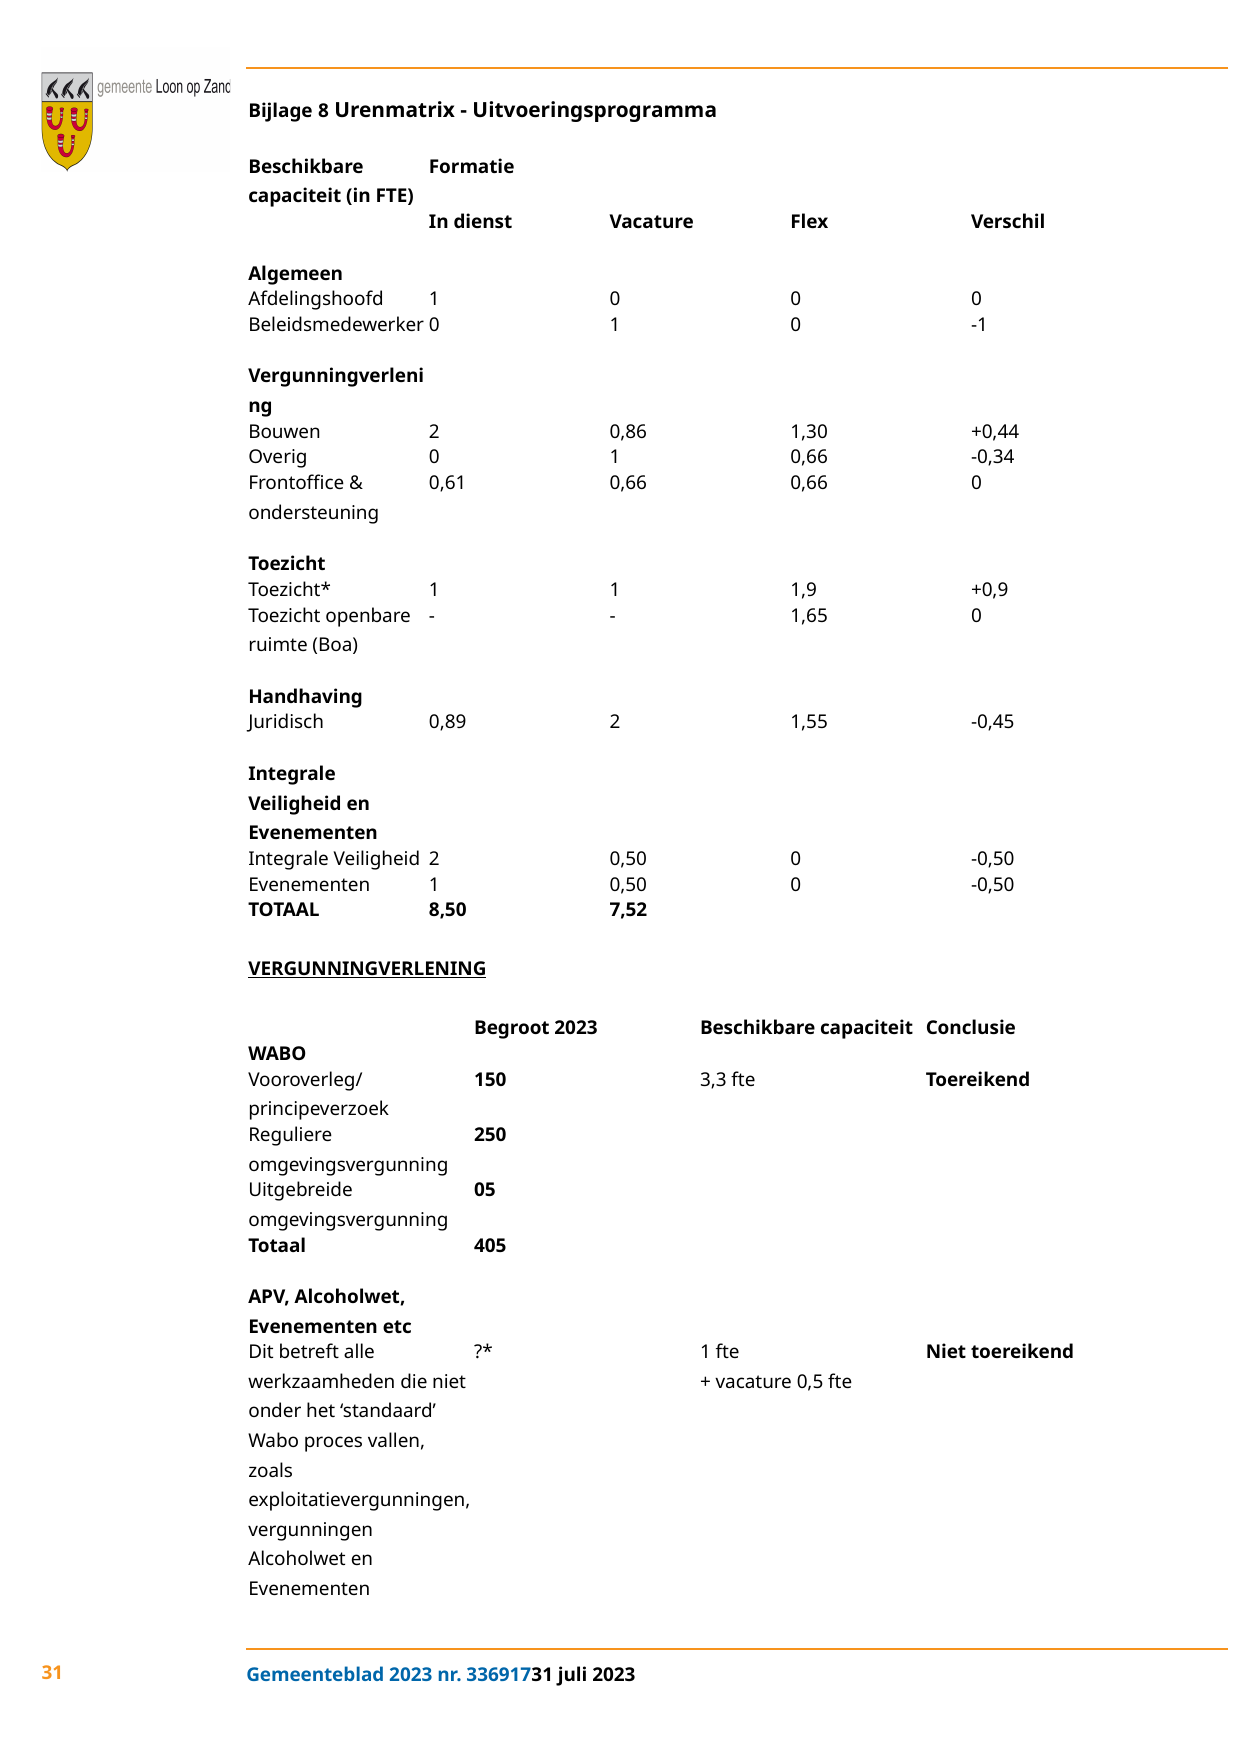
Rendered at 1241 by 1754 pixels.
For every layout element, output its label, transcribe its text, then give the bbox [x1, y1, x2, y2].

table_cell [609, 363, 790, 418]
table_cell 150 [474, 1066, 700, 1121]
table_cell [790, 234, 971, 260]
table_cell 0 [790, 311, 971, 337]
table_cell [248, 1258, 474, 1283]
table_cell 1 fte + vacature 0,5 fte [700, 1339, 926, 1601]
table_cell [429, 260, 609, 286]
table_cell Integrale Veiligheid [248, 845, 429, 871]
table_cell [790, 657, 971, 683]
table_header Begroot 2023 [474, 1014, 700, 1040]
table_cell [971, 897, 1152, 922]
table_cell ?* [474, 1339, 700, 1601]
table_cell [790, 363, 971, 418]
table_cell Toezicht openbare ruimte (Boa) [248, 602, 429, 657]
table_header [790, 153, 971, 208]
table_cell 05 [474, 1176, 700, 1232]
table_cell -0,45 [971, 709, 1152, 734]
table_cell [790, 525, 971, 551]
table_cell 1 [429, 576, 609, 602]
table_cell 0,66 [609, 470, 790, 525]
table_cell Dit betreft alle werkzaamheden die niet onder het ‘standaard’ Wabo proces vallen, zoals exploitatievergunningen, vergunningen Alcoholwet en Evenementen [248, 1339, 474, 1601]
table_cell 0 [971, 470, 1152, 525]
table_cell [700, 1258, 926, 1283]
table_cell [971, 337, 1152, 363]
table_cell In dienst [429, 208, 609, 234]
table_cell APV, Alcoholwet, Evenementen etc [248, 1283, 474, 1338]
table_cell WABO [248, 1040, 474, 1066]
table_cell 0,66 [790, 470, 971, 525]
table_cell [790, 260, 971, 286]
table_cell [248, 735, 429, 760]
table_cell [429, 760, 609, 845]
table_cell Algemeen [248, 260, 429, 286]
table_cell [609, 760, 790, 845]
table_cell Vooroverleg/principeverzoek [248, 1066, 474, 1121]
table_cell [971, 657, 1152, 683]
table_cell Flex [790, 208, 971, 234]
table_cell 1 [429, 871, 609, 897]
table_cell Handhaving [248, 683, 429, 709]
table_cell TOTAAL [248, 897, 429, 922]
table_cell [609, 683, 790, 709]
table_cell 2 [429, 418, 609, 444]
table_cell Bouwen [248, 418, 429, 444]
table_cell 1 [609, 444, 790, 469]
table_cell [971, 551, 1152, 576]
table_cell 0 [971, 602, 1152, 657]
table_cell Verschil [971, 208, 1152, 234]
table_cell 0 [429, 311, 609, 337]
table_cell [474, 1040, 700, 1066]
table_cell [248, 208, 429, 234]
table_cell -0,34 [971, 444, 1152, 469]
table_cell 0 [790, 286, 971, 311]
table_cell 0,86 [609, 418, 790, 444]
table_cell [790, 897, 971, 922]
table_cell 0 [429, 444, 609, 469]
table_cell [700, 1040, 926, 1066]
table_cell Vacature [609, 208, 790, 234]
table_cell [609, 260, 790, 286]
table_cell 0,50 [609, 845, 790, 871]
table_cell [609, 234, 790, 260]
table_cell [609, 525, 790, 551]
table_cell [248, 234, 429, 260]
table_cell 0,66 [790, 444, 971, 469]
table_cell -1 [971, 311, 1152, 337]
table_cell [429, 551, 609, 576]
table_cell [971, 683, 1152, 709]
table_cell 250 [474, 1121, 700, 1176]
table_cell Overig [248, 444, 429, 469]
table_cell Juridisch [248, 709, 429, 734]
text VERGUNNINGVERLENING [248, 955, 1152, 981]
table_cell [971, 363, 1152, 418]
table_cell Beleidsmedewerker [248, 311, 429, 337]
table_cell [971, 735, 1152, 760]
table_cell [971, 525, 1152, 551]
picture [41, 47, 231, 172]
table_cell Uitgebreide omgevingsvergunning [248, 1176, 474, 1232]
table_cell Vergunningverlening [248, 363, 429, 418]
table_cell - [429, 602, 609, 657]
table_cell [429, 683, 609, 709]
table_cell [248, 525, 429, 551]
table_cell [248, 337, 429, 363]
table_cell 0 [971, 286, 1152, 311]
table_header Beschikbare capaciteit (in FTE) [248, 153, 429, 208]
table_cell [474, 1258, 700, 1283]
table_cell 3,3 fte [700, 1066, 926, 1257]
table_cell 1,30 [790, 418, 971, 444]
table_cell [429, 735, 609, 760]
table_cell [248, 657, 429, 683]
table_header [248, 1014, 474, 1040]
table_cell +0,9 [971, 576, 1152, 602]
table_cell [790, 551, 971, 576]
table_cell 1,9 [790, 576, 971, 602]
table_cell [609, 735, 790, 760]
table_header Formatie [429, 153, 790, 208]
table_cell Afdelingshoofd [248, 286, 429, 311]
table_cell 0 [790, 845, 971, 871]
table_cell [926, 1258, 1152, 1283]
table_cell Evenementen [248, 871, 429, 897]
table_cell [700, 1283, 926, 1338]
table_cell +0,44 [971, 418, 1152, 444]
table_cell [790, 760, 971, 845]
table_cell [474, 1283, 700, 1338]
table_cell 7,52 [609, 897, 790, 922]
table_cell Integrale Veiligheid en Evenementen [248, 760, 429, 845]
table_cell [609, 657, 790, 683]
table_cell 1,55 [790, 709, 971, 734]
table_cell Toezicht [248, 551, 429, 576]
table_cell [926, 1040, 1152, 1066]
table_cell - [609, 602, 790, 657]
table_header Conclusie [926, 1014, 1152, 1040]
table_header Beschikbare capaciteit [700, 1014, 926, 1040]
table_cell 0,89 [429, 709, 609, 734]
table_cell Totaal [248, 1232, 474, 1257]
table_cell 0 [790, 871, 971, 897]
table_cell 1 [429, 286, 609, 311]
table_cell [790, 683, 971, 709]
table_cell 0,61 [429, 470, 609, 525]
table_header [971, 153, 1152, 208]
table_cell -0,50 [971, 845, 1152, 871]
table_cell 1 [609, 311, 790, 337]
table_cell 2 [609, 709, 790, 734]
table_cell [429, 657, 609, 683]
table_cell [429, 525, 609, 551]
table_cell 405 [474, 1232, 700, 1257]
table_cell [609, 551, 790, 576]
table_cell [609, 337, 790, 363]
table_cell Toezicht* [248, 576, 429, 602]
table_cell [971, 234, 1152, 260]
table_cell [926, 1283, 1152, 1338]
table_cell Niet toereikend [926, 1339, 1152, 1601]
text Bijlage 8 Urenmatrix - Uitvoeringsprogramma [248, 95, 1152, 123]
table_cell 1,65 [790, 602, 971, 657]
table_cell [429, 337, 609, 363]
table_cell [429, 363, 609, 418]
table_cell 0 [609, 286, 790, 311]
table_cell Frontoffice & ondersteuning [248, 470, 429, 525]
table_cell Toereikend [926, 1066, 1152, 1257]
table_cell [971, 260, 1152, 286]
table_cell 8,50 [429, 897, 609, 922]
table_cell [790, 735, 971, 760]
table_cell 2 [429, 845, 609, 871]
table_cell [429, 234, 609, 260]
table_cell [790, 337, 971, 363]
table_cell [971, 760, 1152, 845]
table_cell 0,50 [609, 871, 790, 897]
table_cell 1 [609, 576, 790, 602]
table_cell Reguliere omgevingsvergunning [248, 1121, 474, 1176]
table_cell -0,50 [971, 871, 1152, 897]
